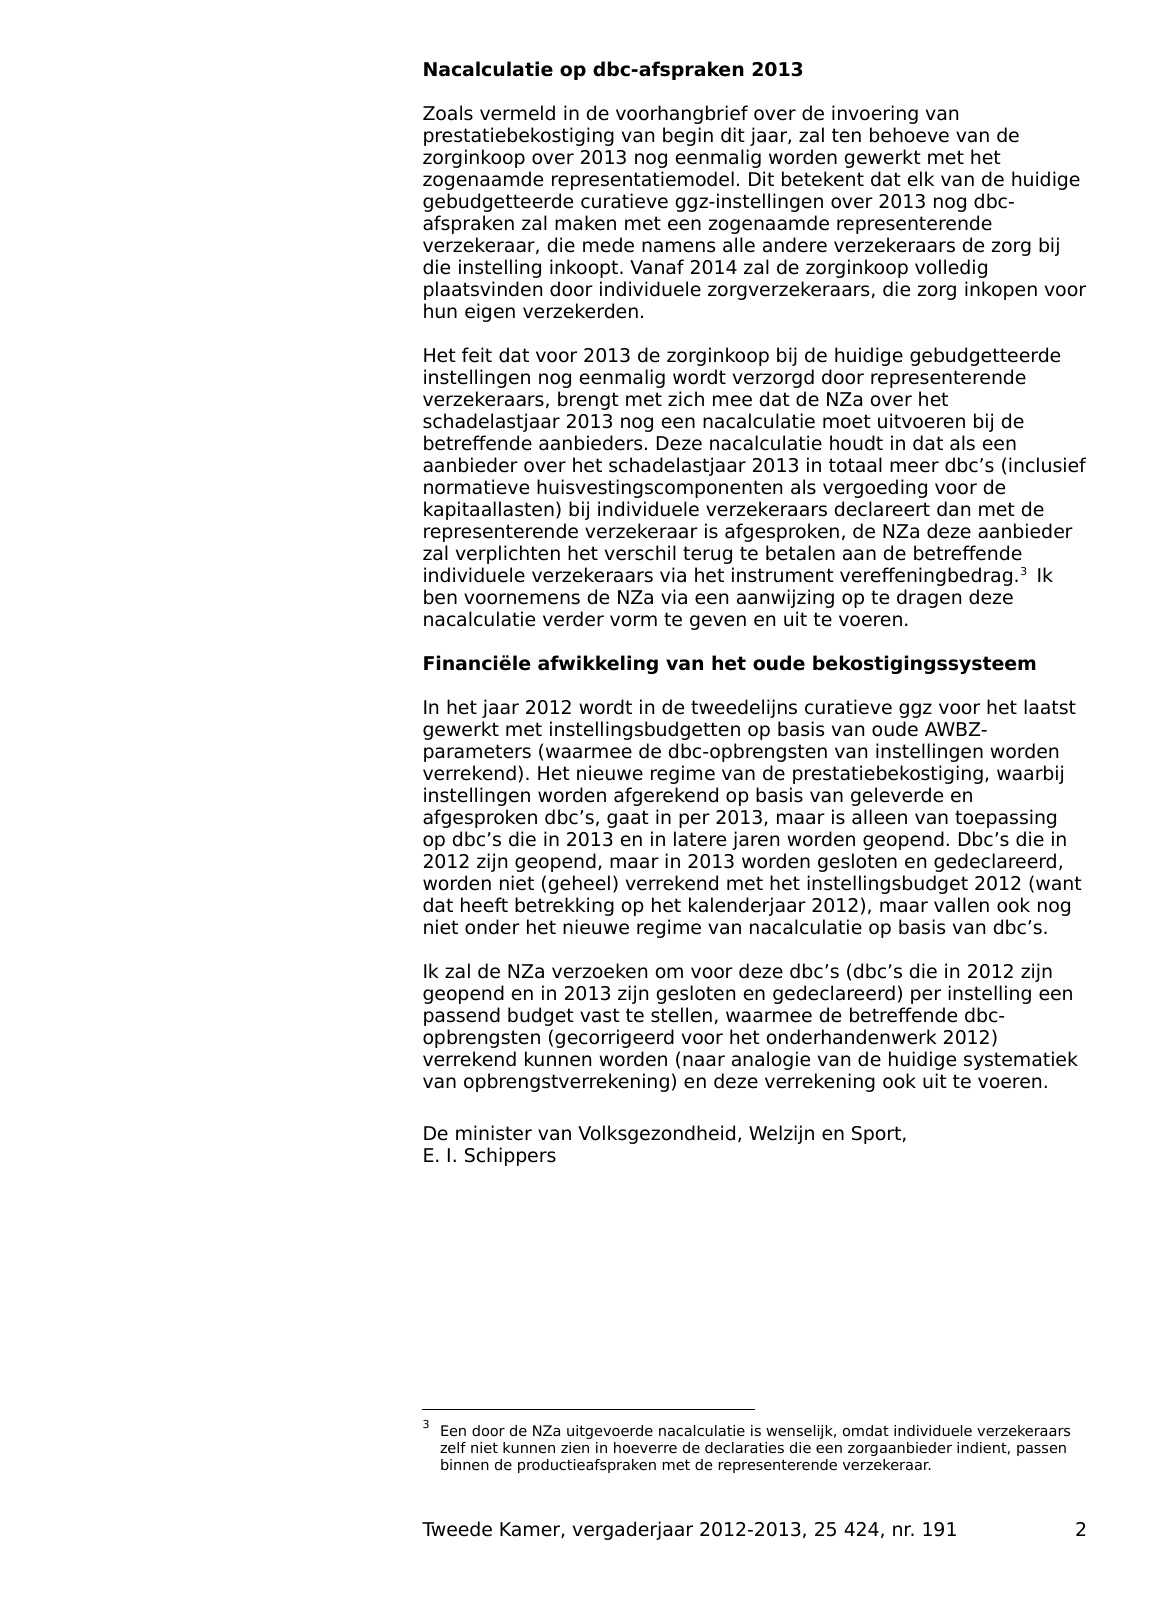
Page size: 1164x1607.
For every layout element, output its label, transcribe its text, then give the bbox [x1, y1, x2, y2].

text De minister van Volksgezondheid, Welzijn en Sport, E. I. Schippers [422, 1123, 1087, 1167]
text Een door de NZa uitgevoerde nacalculatie is wenselijk, omdat individuele verzekeraars zelf niet kunnen zien in hoeverre de declaraties die een zorgaanbieder indient, passen binnen de productieafspraken met de representerende verzekeraar. [422, 1418, 1087, 1474]
text Zoals vermeld in de voorhangbrief over de invoering van prestatiebekostiging van begin dit jaar, zal ten behoeve van de zorginkoop over 2013 nog eenmalig worden gewerkt met het zogenaamde representatiemodel. Dit betekent dat elk van de huidige gebudgetteerde curatieve ggz-instellingen over 2013 nog dbc-afspraken zal maken met een zogenaamde representerende verzekeraar, die mede namens alle andere verzekeraars de zorg bij die instelling inkoopt. Vanaf 2014 zal de zorginkoop volledig plaatsvinden door individuele zorgverzekeraars, die zorg inkopen voor hun eigen verzekerden. [422, 103, 1087, 323]
text Het feit dat voor 2013 de zorginkoop bij de huidige gebudgetteerde instellingen nog eenmalig wordt verzorgd door representerende verzekeraars, brengt met zich mee dat de NZa over het schadelastjaar 2013 nog een nacalculatie moet uitvoeren bij de betreffende aanbieders. Deze nacalculatie houdt in dat als een aanbieder over het schadelastjaar 2013 in totaal meer dbc’s (inclusief normatieve huisvestingscomponenten als vergoeding voor de kapitaallasten) bij individuele verzekeraars declareert dan met de representerende verzekeraar is afgesproken, de NZa deze aanbieder zal verplichten het verschil terug te betalen aan de betreffende individuele verzekeraars via het instrument vereffeningbedrag. Ik ben voornemens de NZa via een aanwijzing op te dragen deze nacalculatie verder vorm te geven en uit te voeren. [422, 345, 1087, 631]
text In het jaar 2012 wordt in de tweedelijns curatieve ggz voor het laatst gewerkt met instellingsbudgetten op basis van oude AWBZ-parameters (waarmee de dbc-opbrengsten van instellingen worden verrekend). Het nieuwe regime van de prestatiebekostiging, waarbij instellingen worden afgerekend op basis van geleverde en afgesproken dbc’s, gaat in per 2013, maar is alleen van toepassing op dbc’s die in 2013 en in latere jaren worden geopend. Dbc’s die in 2012 zijn geopend, maar in 2013 worden gesloten en gedeclareerd, worden niet (geheel) verrekend met het instellingsbudget 2012 (want dat heeft betrekking op het kalenderjaar 2012), maar vallen ook nog niet onder het nieuwe regime van nacalculatie op basis van dbc’s. [422, 697, 1087, 939]
text Ik zal de NZa verzoeken om voor deze dbc’s (dbc’s die in 2012 zijn geopend en in 2013 zijn gesloten en gedeclareerd) per instelling een passend budget vast te stellen, waarmee de betreffende dbc-opbrengsten (gecorrigeerd voor het onderhandenwerk 2012) verrekend kunnen worden (naar analogie van de huidige systematiek van opbrengstverrekening) en deze verrekening ook uit te voeren. [422, 961, 1087, 1093]
subtitle Financiële afwikkeling van het oude bekostigingssysteem [422, 653, 1087, 675]
subtitle Nacalculatie op dbc-afspraken 2013 [422, 59, 1087, 81]
